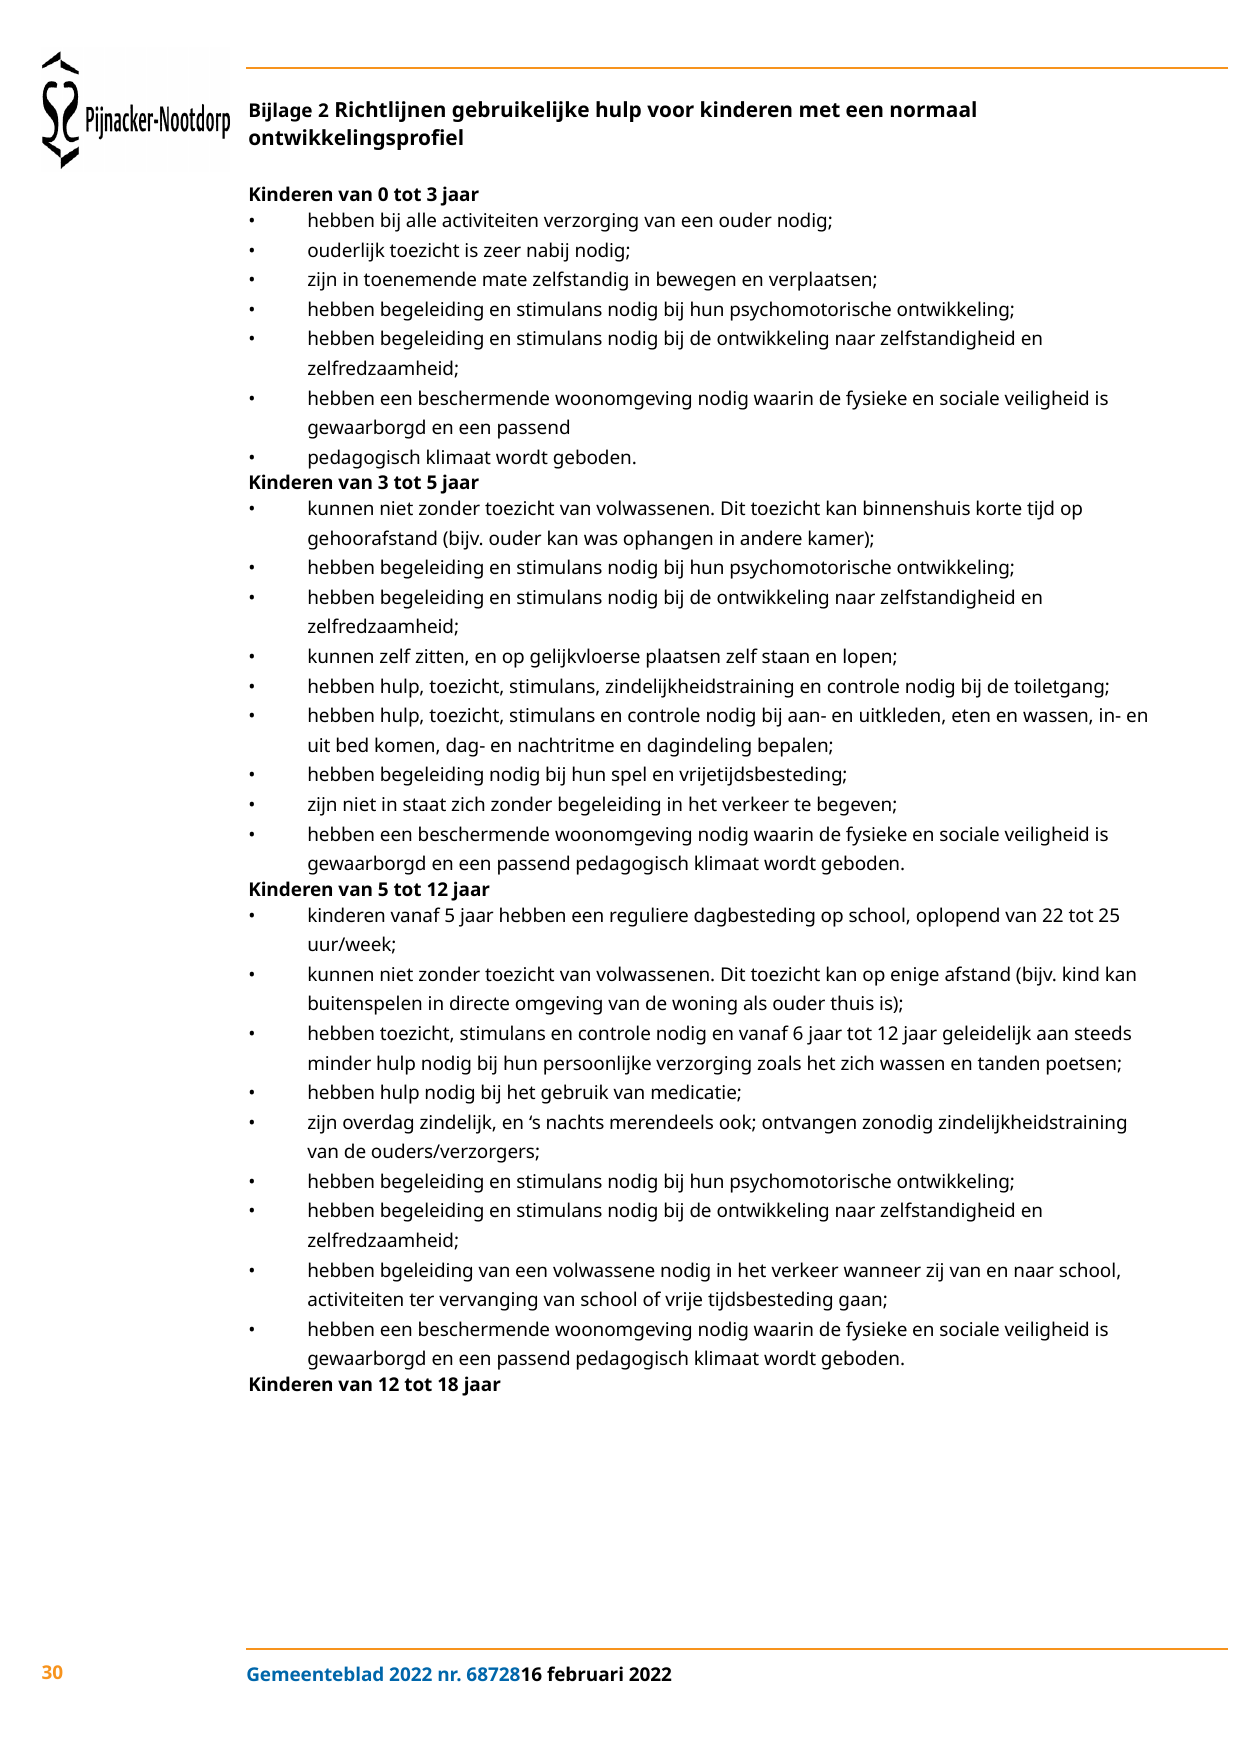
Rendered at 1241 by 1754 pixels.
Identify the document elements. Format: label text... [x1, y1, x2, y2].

table_cell kunnen niet zonder toezicht van volwassenen. Dit toezicht kan binnenshuis korte tijd op gehoorafstand (bijv. ouder kan was ophangen in andere kamer); hebben begeleiding en stimulans nodig bij hun psychomotorische ontwikkeling; hebben begeleiding en stimulans nodig bij de ontwikkeling naar zelfstandigheid en zelfredzaamheid; kunnen zelf zitten, en op gelijkvloerse plaatsen zelf staan en lopen; hebben hulp, toezicht, stimulans, zindelijkheidstraining en controle nodig bij de toiletgang; hebben hulp, toezicht, stimulans en controle nodig bij aan- en uitkleden, eten en wassen, in- en uit bed komen, dag- en nachtritme en dagindeling bepalen; hebben begeleiding nodig bij hun spel en vrijetijdsbesteding; zijn niet in staat zich zonder begeleiding in het verkeer te begeven; hebben een beschermende woonomgeving nodig waarin de fysieke en sociale veiligheid is gewaarborgd en een passend pedagogisch klimaat wordt geboden. [248, 495, 1152, 876]
picture [41, 47, 231, 172]
table_cell Kinderen van 3 tot 5 jaar [248, 470, 1152, 495]
text Bijlage 2 Richtlijnen gebruikelijke hulp voor kinderen met een normaal ontwikkelingsprofiel [248, 95, 1152, 152]
table_cell Kinderen van 12 tot 18 jaar [248, 1371, 1152, 1397]
table_cell hebben bij alle activiteiten verzorging van een ouder nodig; ouderlijk toezicht is zeer nabij nodig; zijn in toenemende mate zelfstandig in bewegen en verplaatsen; hebben begeleiding en stimulans nodig bij hun psychomotorische ontwikkeling; hebben begeleiding en stimulans nodig bij de ontwikkeling naar zelfstandigheid en zelfredzaamheid; hebben een beschermende woonomgeving nodig waarin de fysieke en sociale veiligheid is gewaarborgd en een passend pedagogisch klimaat wordt geboden. [248, 207, 1152, 469]
table_cell Kinderen van 5 tot 12 jaar [248, 876, 1152, 902]
table_header Kinderen van 0 tot 3 jaar [248, 181, 1152, 207]
table_cell kinderen vanaf 5 jaar hebben een reguliere dagbesteding op school, oplopend van 22 tot 25 uur/week; kunnen niet zonder toezicht van volwassenen. Dit toezicht kan op enige afstand (bijv. kind kan buitenspelen in directe omgeving van de woning als ouder thuis is); hebben toezicht, stimulans en controle nodig en vanaf 6 jaar tot 12 jaar geleidelijk aan steeds minder hulp nodig bij hun persoonlijke verzorging zoals het zich wassen en tanden poetsen; hebben hulp nodig bij het gebruik van medicatie; zijn overdag zindelijk, en ‘s nachts merendeels ook; ontvangen zonodig zindelijkheidstraining van de ouders/verzorgers; hebben begeleiding en stimulans nodig bij hun psychomotorische ontwikkeling; hebben begeleiding en stimulans nodig bij de ontwikkeling naar zelfstandigheid en zelfredzaamheid; hebben bgeleiding van een volwassene nodig in het verkeer wanneer zij van en naar school, activiteiten ter vervanging van school of vrije tijdsbesteding gaan; hebben een beschermende woonomgeving nodig waarin de fysieke en sociale veiligheid is gewaarborgd en een passend pedagogisch klimaat wordt geboden. [248, 902, 1152, 1371]
